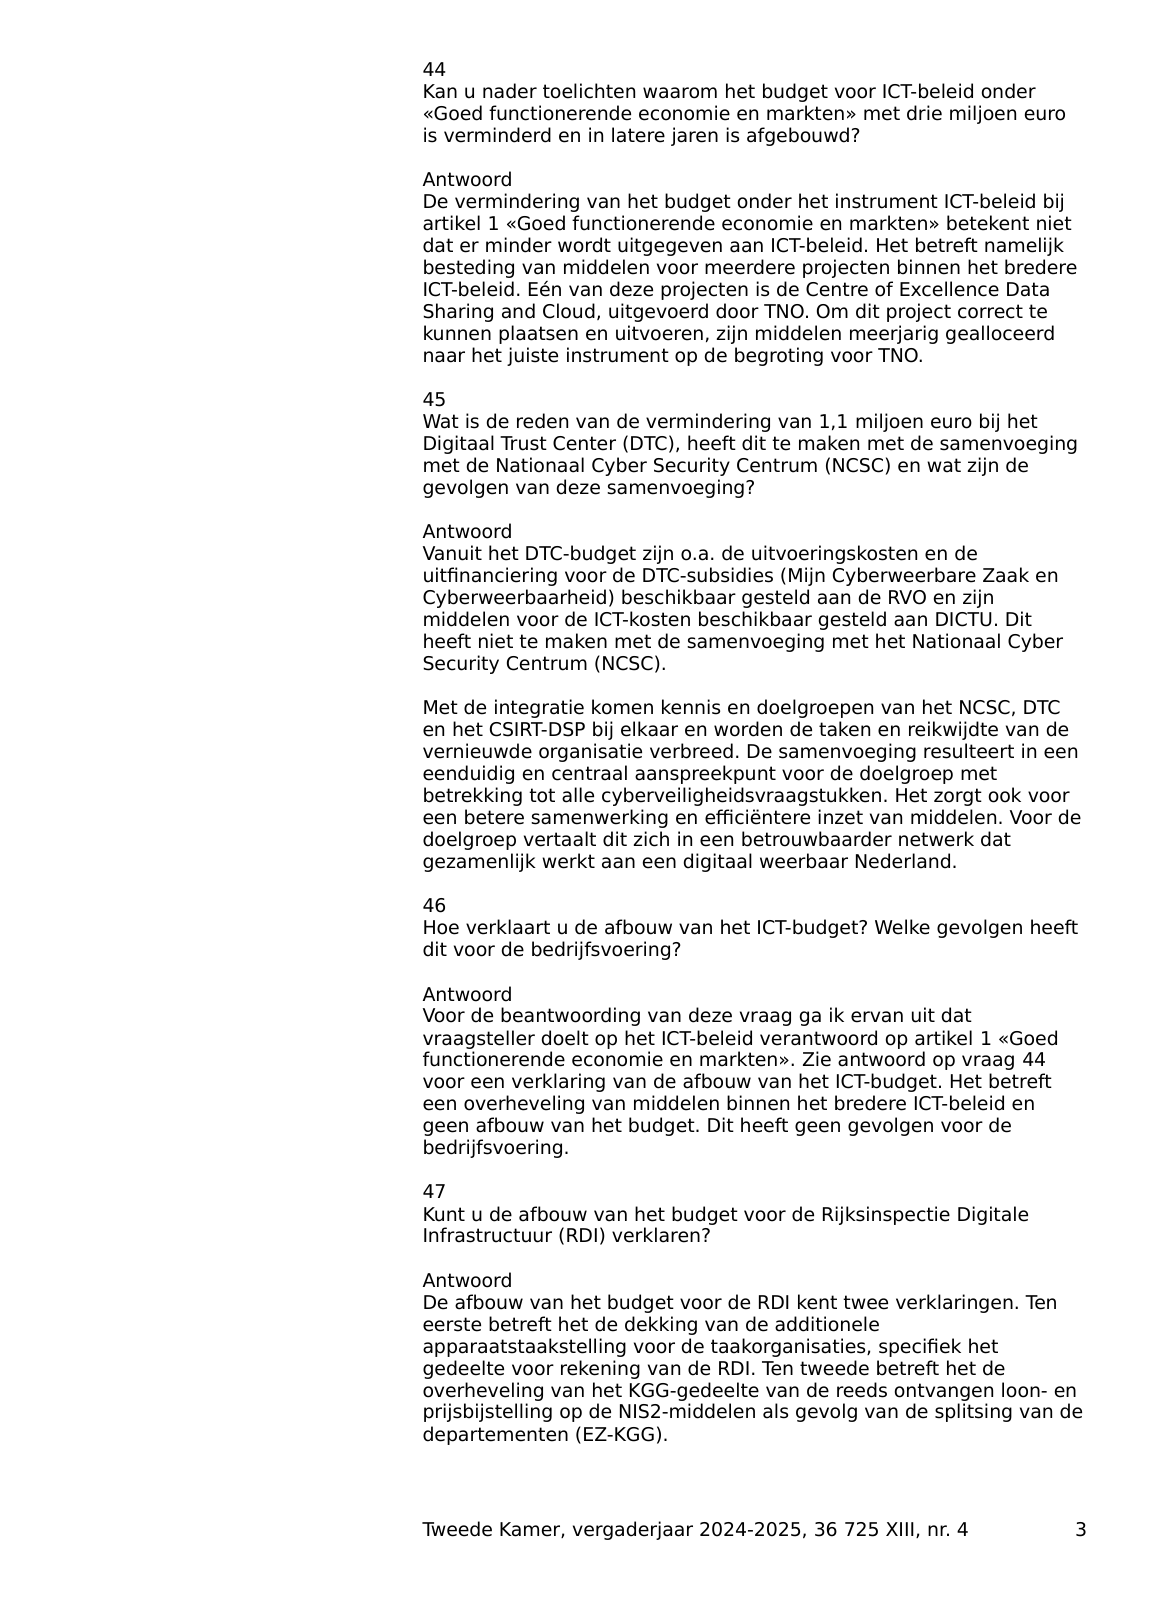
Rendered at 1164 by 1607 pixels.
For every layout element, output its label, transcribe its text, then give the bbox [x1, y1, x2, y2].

text Antwoord [422, 983, 1087, 1005]
text Met de integratie komen kennis en doelgroepen van het NCSC, DTC en het CSIRT-DSP bij elkaar en worden de taken en reikwijdte van de vernieuwde organisatie verbreed. De samenvoeging resulteert in een eenduidig en centraal aanspreekpunt voor de doelgroep met betrekking tot alle cyberveiligheidsvraagstukken. Het zorgt ook voor een betere samenwerking en efficiëntere inzet van middelen. Voor de doelgroep vertaalt dit zich in een betrouwbaarder netwerk dat gezamenlijk werkt aan een digitaal weerbaar Nederland. [422, 697, 1087, 873]
text Wat is de reden van de vermindering van 1,1 miljoen euro bij het Digitaal Trust Center (DTC), heeft dit te maken met de samenvoeging met de Nationaal Cyber Security Centrum (NCSC) en wat zijn de gevolgen van deze samenvoeging? [422, 411, 1087, 499]
text 45 [422, 389, 1087, 411]
text De afbouw van het budget voor de RDI kent twee verklaringen. Ten eerste betreft het de dekking van de additionele apparaatstaakstelling voor de taakorganisaties, specifiek het gedeelte voor rekening van de RDI. Ten tweede betreft het de overheveling van het KGG-gedeelte van de reeds ontvangen loon- en prijsbijstelling op de NIS2-middelen als gevolg van de splitsing van de departementen (EZ-KGG). [422, 1292, 1087, 1445]
text 46 [422, 895, 1087, 917]
text Antwoord [422, 1269, 1087, 1292]
text De vermindering van het budget onder het instrument ICT-beleid bij artikel 1 «Goed functionerende economie en markten» betekent niet dat er minder wordt uitgegeven aan ICT-beleid. Het betreft namelijk besteding van middelen voor meerdere projecten binnen het bredere ICT-beleid. Eén van deze projecten is de Centre of Excellence Data Sharing and Cloud, uitgevoerd door TNO. Om dit project correct te kunnen plaatsen en uitvoeren, zijn middelen meerjarig gealloceerd naar het juiste instrument op de begroting voor TNO. [422, 191, 1087, 367]
text 44 [422, 59, 1087, 81]
text Vanuit het DTC-budget zijn o.a. de uitvoeringskosten en de uitfinanciering voor de DTC-subsidies (Mijn Cyberweerbare Zaak en Cyberweerbaarheid) beschikbaar gesteld aan de RVO en zijn middelen voor de ICT-kosten beschikbaar gesteld aan DICTU. Dit heeft niet te maken met de samenvoeging met het Nationaal Cyber Security Centrum (NCSC). [422, 543, 1087, 675]
text Hoe verklaart u de afbouw van het ICT-budget? Welke gevolgen heeft dit voor de bedrijfsvoering? [422, 917, 1087, 961]
text Kan u nader toelichten waarom het budget voor ICT-beleid onder «Goed functionerende economie en markten» met drie miljoen euro is verminderd en in latere jaren is afgebouwd? [422, 81, 1087, 147]
text Voor de beantwoording van deze vraag ga ik ervan uit dat vraagsteller doelt op het ICT-beleid verantwoord op artikel 1 «Goed functionerende economie en markten». Zie antwoord op vraag 44 voor een verklaring van de afbouw van het ICT-budget. Het betreft een overheveling van middelen binnen het bredere ICT-beleid en geen afbouw van het budget. Dit heeft geen gevolgen voor de bedrijfsvoering. [422, 1005, 1087, 1159]
text Kunt u de afbouw van het budget voor de Rijksinspectie Digitale Infrastructuur (RDI) verklaren? [422, 1203, 1087, 1247]
text 47 [422, 1181, 1087, 1203]
text Antwoord [422, 521, 1087, 543]
text Antwoord [422, 169, 1087, 191]
